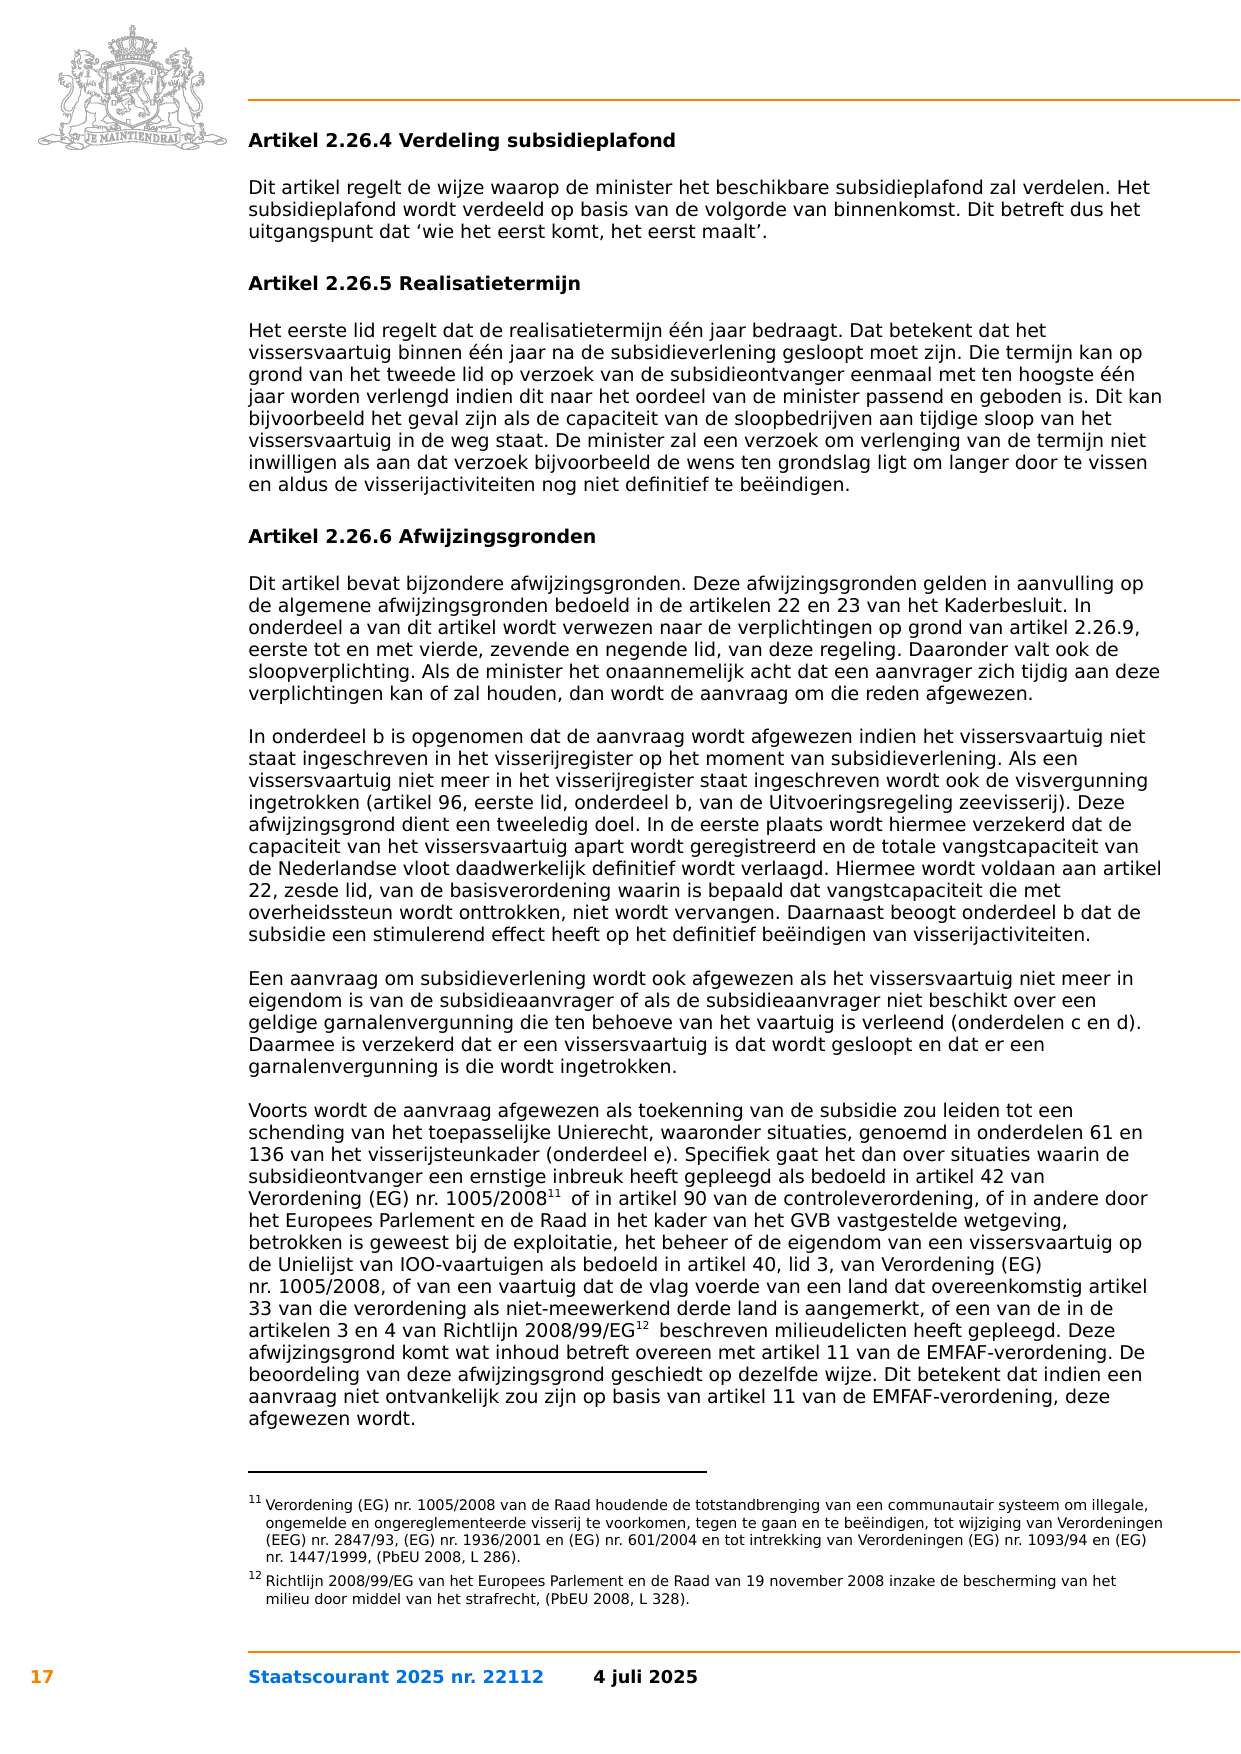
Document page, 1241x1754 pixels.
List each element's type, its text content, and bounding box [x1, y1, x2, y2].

text Het eerste lid regelt dat de realisatietermijn één jaar bedraagt. Dat betekent dat het vissersvaartuig binnen één jaar na de subsidieverlening gesloopt moet zijn. Die termijn kan op grond van het tweede lid op verzoek van de subsidieontvanger eenmaal met ten hoogste één jaar worden verlengd indien dit naar het oordeel van de minister passend en geboden is. Dit kan bijvoorbeeld het geval zijn als de capaciteit van de sloopbedrijven aan tijdige sloop van het vissersvaartuig in de weg staat. De minister zal een verzoek om verlenging van de termijn niet inwilligen als aan dat verzoek bijvoorbeeld de wens ten grondslag ligt om langer door te vissen en aldus de visserijactiviteiten nog niet definitief te beëindigen. [248, 320, 1163, 496]
subtitle Artikel 2.26.4 Verdeling subsidieplafond [248, 130, 1163, 152]
text Voorts wordt de aanvraag afgewezen als toekenning van de subsidie zou leiden tot een schending van het toepasselijke Unierecht, waaronder situaties, genoemd in onderdelen 61 en 136 van het visserijsteunkader (onderdeel e). Specifiek gaat het dan over situaties waarin de subsidieontvanger een ernstige inbreuk heeft gepleegd als bedoeld in artikel 42 van Verordening (EG) nr. 1005/2008 of in artikel 90 van de controleverordening, of in andere door het Europees Parlement en de Raad in het kader van het GVB vastgestelde wetgeving, betrokken is geweest bij de exploitatie, het beheer of de eigendom van een vissersvaartuig op de Unielijst van IOO-vaartuigen als bedoeld in artikel 40, lid 3, van Verordening (EG) nr. 1005/2008, of van een vaartuig dat de vlag voerde van een land dat overeenkomstig artikel 33 van die verordening als niet-meewerkend derde land is aangemerkt, of een van de in de artikelen 3 en 4 van Richtlijn 2008/99/EG beschreven milieudelicten heeft gepleegd. Deze afwijzingsgrond komt wat inhoud betreft overeen met artikel 11 van de EMFAF-verordening. De beoordeling van deze afwijzingsgrond geschiedt op dezelfde wijze. Dit betekent dat indien een aanvraag niet ontvankelijk zou zijn op basis van artikel 11 van de EMFAF-verordening, deze afgewezen wordt. [248, 1100, 1163, 1429]
text In onderdeel b is opgenomen dat de aanvraag wordt afgewezen indien het vissersvaartuig niet staat ingeschreven in het visserijregister op het moment van subsidieverlening. Als een vissersvaartuig niet meer in het visserijregister staat ingeschreven wordt ook de visvergunning ingetrokken (artikel 96, eerste lid, onderdeel b, van de Uitvoeringsregeling zeevisserij). Deze afwijzingsgrond dient een tweeledig doel. In de eerste plaats wordt hiermee verzekerd dat de capaciteit van het vissersvaartuig apart wordt geregistreerd en de totale vangstcapaciteit van de Nederlandse vloot daadwerkelijk definitief wordt verlaagd. Hiermee wordt voldaan aan artikel 22, zesde lid, van de basisverordening waarin is bepaald dat vangstcapaciteit die met overheidssteun wordt onttrokken, niet wordt vervangen. Daarnaast beoogt onderdeel b dat de subsidie een stimulerend effect heeft op het definitief beëindigen van visserijactiviteiten. [248, 726, 1163, 946]
text Dit artikel regelt de wijze waarop de minister het beschikbare subsidieplafond zal verdelen. Het subsidieplafond wordt verdeeld op basis van de volgorde van binnenkomst. Dit betreft dus het uitgangspunt dat ‘wie het eerst komt, het eerst maalt’. [248, 177, 1163, 243]
subtitle Artikel 2.26.5 Realisatietermijn [248, 273, 1163, 295]
subtitle Artikel 2.26.6 Afwijzingsgronden [248, 526, 1163, 548]
text Richtlijn 2008/99/EG van het Europees Parlement en de Raad van 19 november 2008 inzake de bescherming van het milieu door middel van het strafrecht, (PbEU 2008, L 328). [248, 1569, 1163, 1608]
picture [38, 25, 227, 150]
text Verordening (EG) nr. 1005/2008 van de Raad houdende de totstandbrenging van een communautair systeem om illegale, ongemelde en ongereglementeerde visserij te voorkomen, tegen te gaan en te beëindigen, tot wijziging van Verordeningen (EEG) nr. 2847/93, (EG) nr. 1936/2001 en (EG) nr. 601/2004 en tot intrekking van Verordeningen (EG) nr. 1093/94 en (EG) nr. 1447/1999, (PbEU 2008, L 286). [248, 1493, 1163, 1566]
text Dit artikel bevat bijzondere afwijzingsgronden. Deze afwijzingsgronden gelden in aanvulling op de algemene afwijzingsgronden bedoeld in de artikelen 22 en 23 van het Kaderbesluit. In onderdeel a van dit artikel wordt verwezen naar de verplichtingen op grond van artikel 2.26.9, eerste tot en met vierde, zevende en negende lid, van deze regeling. Daaronder valt ook de sloopverplichting. Als de minister het onaannemelijk acht dat een aanvrager zich tijdig aan deze verplichtingen kan of zal houden, dan wordt de aanvraag om die reden afgewezen. [248, 573, 1163, 704]
text Een aanvraag om subsidieverlening wordt ook afgewezen als het vissersvaartuig niet meer in eigendom is van de subsidieaanvrager of als de subsidieaanvrager niet beschikt over een geldige garnalenvergunning die ten behoeve van het vaartuig is verleend (onderdelen c en d). Daarmee is verzekerd dat er een vissersvaartuig is dat wordt gesloopt en dat er een garnalenvergunning is die wordt ingetrokken. [248, 968, 1163, 1078]
